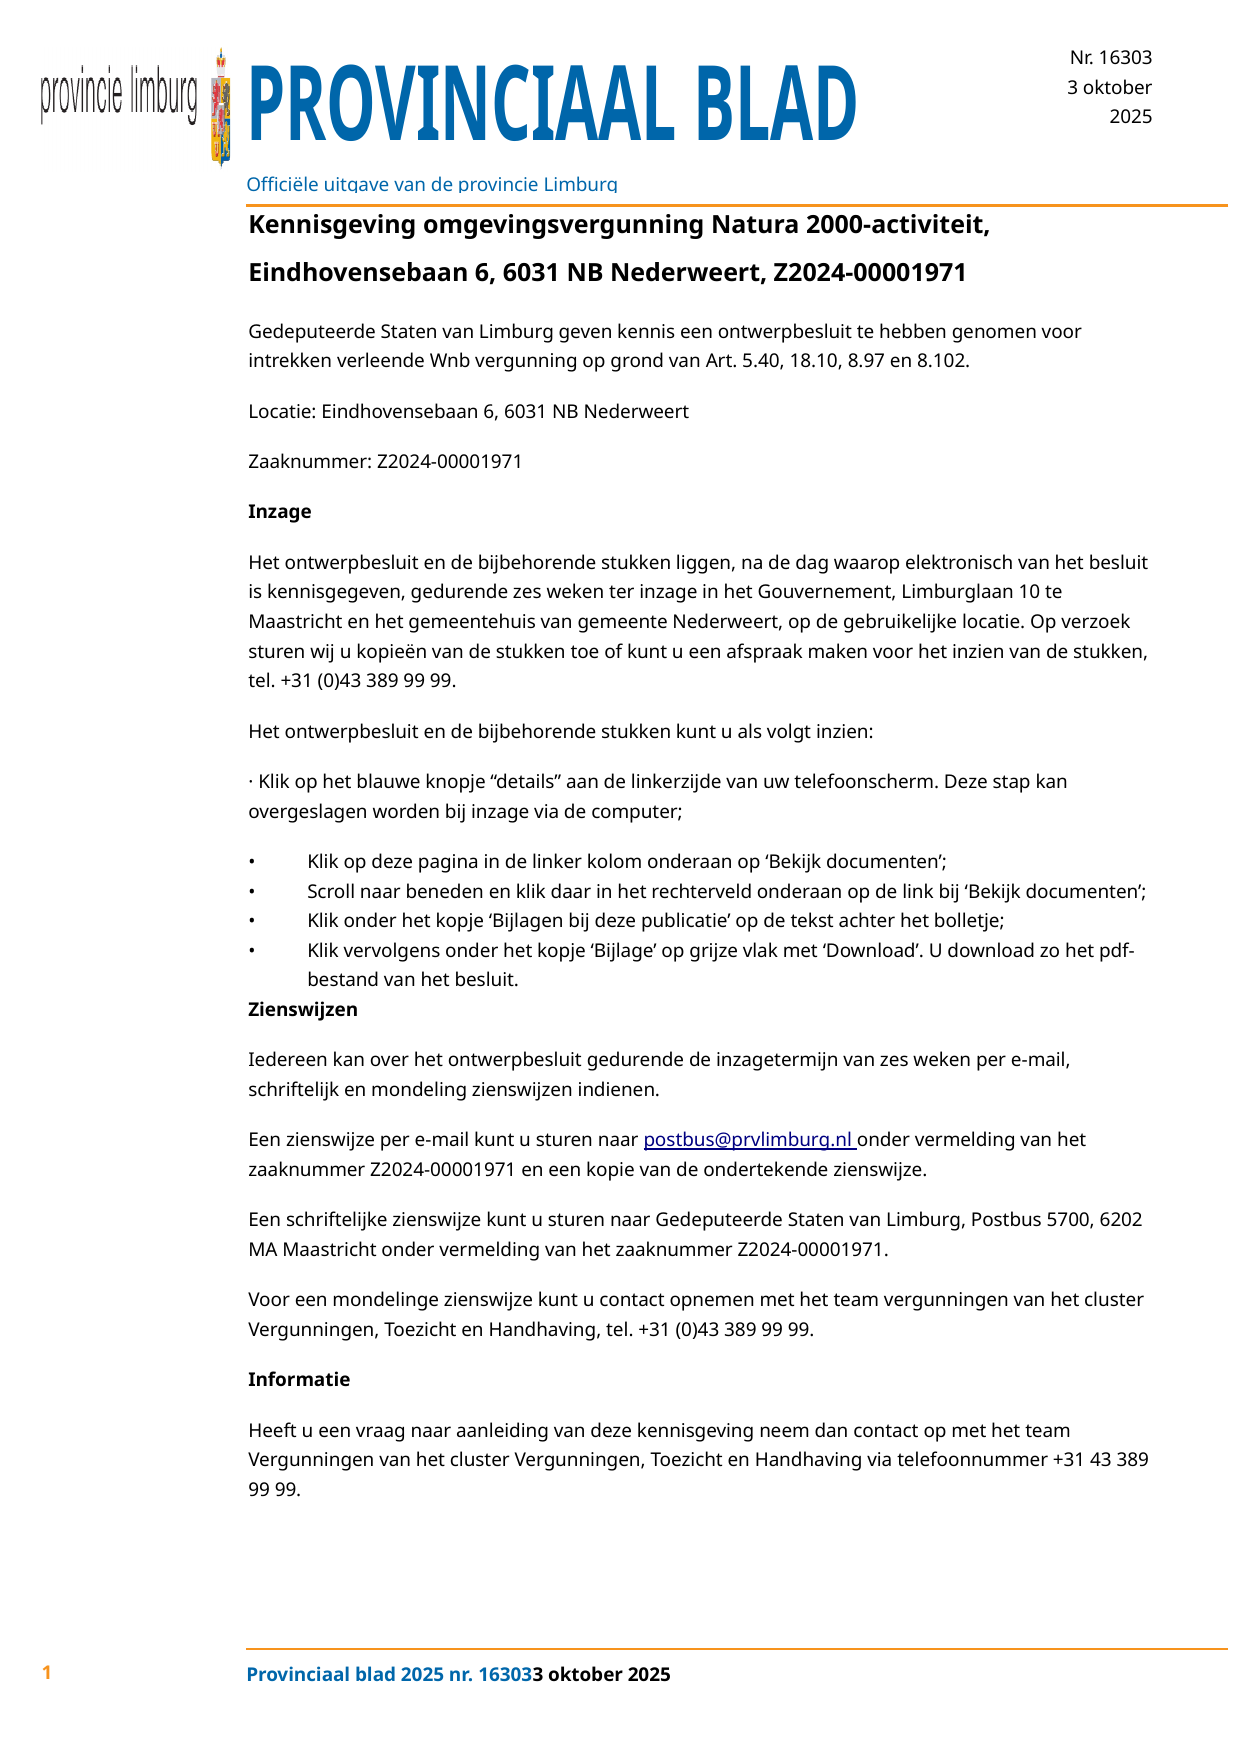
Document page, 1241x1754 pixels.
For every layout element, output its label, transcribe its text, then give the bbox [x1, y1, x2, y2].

list Klik op deze pagina in de linker kolom onderaan op ‘Bekijk documenten’; [248, 848, 1152, 874]
text Zienswijzen [248, 996, 1152, 1022]
text · Klik op het blauwe knopje “details” aan de linkerzijde van uw telefoonscherm. Deze stap kan overgeslagen worden bij inzage via de computer; [248, 768, 1152, 824]
list Klik onder het kopje ‘Bijlagen bij deze publicatie’ op de tekst achter het bolletje; [248, 907, 1152, 933]
text Inzage [248, 499, 1152, 524]
text Het ontwerpbesluit en de bijbehorende stukken liggen, na de dag waarop elektronisch van het besluit is kennisgegeven, gedurende zes weken ter inzage in het Gouvernement, Limburglaan 10 te Maastricht en het gemeentehuis van gemeente Nederweert, op de gebruikelijke locatie. Op verzoek sturen wij u kopieën van de stukken toe of kunt u een afspraak maken voor het inzien van de stukken, tel. +31 (0)43 389 99 99. [248, 549, 1152, 693]
text Iedereen kan over het ontwerpbesluit gedurende de inzagetermijn van zes weken per e-mail, schriftelijk en mondeling zienswijzen indienen. [248, 1047, 1152, 1102]
text Locatie: Eindhovensebaan 6, 6031 NB Nederweert [248, 398, 1152, 424]
picture [41, 47, 231, 172]
list Scroll naar beneden en klik daar in het rechterveld onderaan op de link bij ‘Bekijk documenten’; [248, 878, 1152, 904]
text Een schriftelijke zienswijze kunt u sturen naar Gedeputeerde Staten van Limburg, Postbus 5700, 6202 MA Maastricht onder vermelding van het zaaknummer Z2024-00001971. [248, 1207, 1152, 1262]
text Gedeputeerde Staten van Limburg geven kennis een ontwerpbesluit te hebben genomen voor intrekken verleende Wnb vergunning op grond van Art. 5.40, 18.10, 8.97 en 8.102. [248, 318, 1152, 373]
text Informatie [248, 1367, 1152, 1392]
text Heeft u een vraag naar aanleiding van deze kennisgeving neem dan contact op met het team Vergunningen van het cluster Vergunningen, Toezicht en Handhaving via telefoonnummer +31 43 389 99 99. [248, 1417, 1152, 1502]
text Kennisgeving omgevingsvergunning Natura 2000-activiteit, Eindhovensebaan 6, 6031 NB Nederweert, Z2024-00001971 [248, 207, 1152, 288]
text Zaaknummer: Z2024-00001971 [248, 448, 1152, 474]
text Voor een mondelinge zienswijze kunt u contact opnemen met het team vergunningen van het cluster Vergunningen, Toezicht en Handhaving, tel. +31 (0)43 389 99 99. [248, 1287, 1152, 1342]
text Het ontwerpbesluit en de bijbehorende stukken kunt u als volgt inzien: [248, 718, 1152, 744]
text Een zienswijze per e-mail kunt u sturen naar postbus@prvlimburg.nl onder vermelding van het zaaknummer Z2024-00001971 en een kopie van de ondertekende zienswijze. [248, 1127, 1152, 1182]
list Klik vervolgens onder het kopje ‘Bijlage’ op grijze vlak met ‘Download’. U download zo het pdf-bestand van het besluit. [248, 937, 1152, 992]
